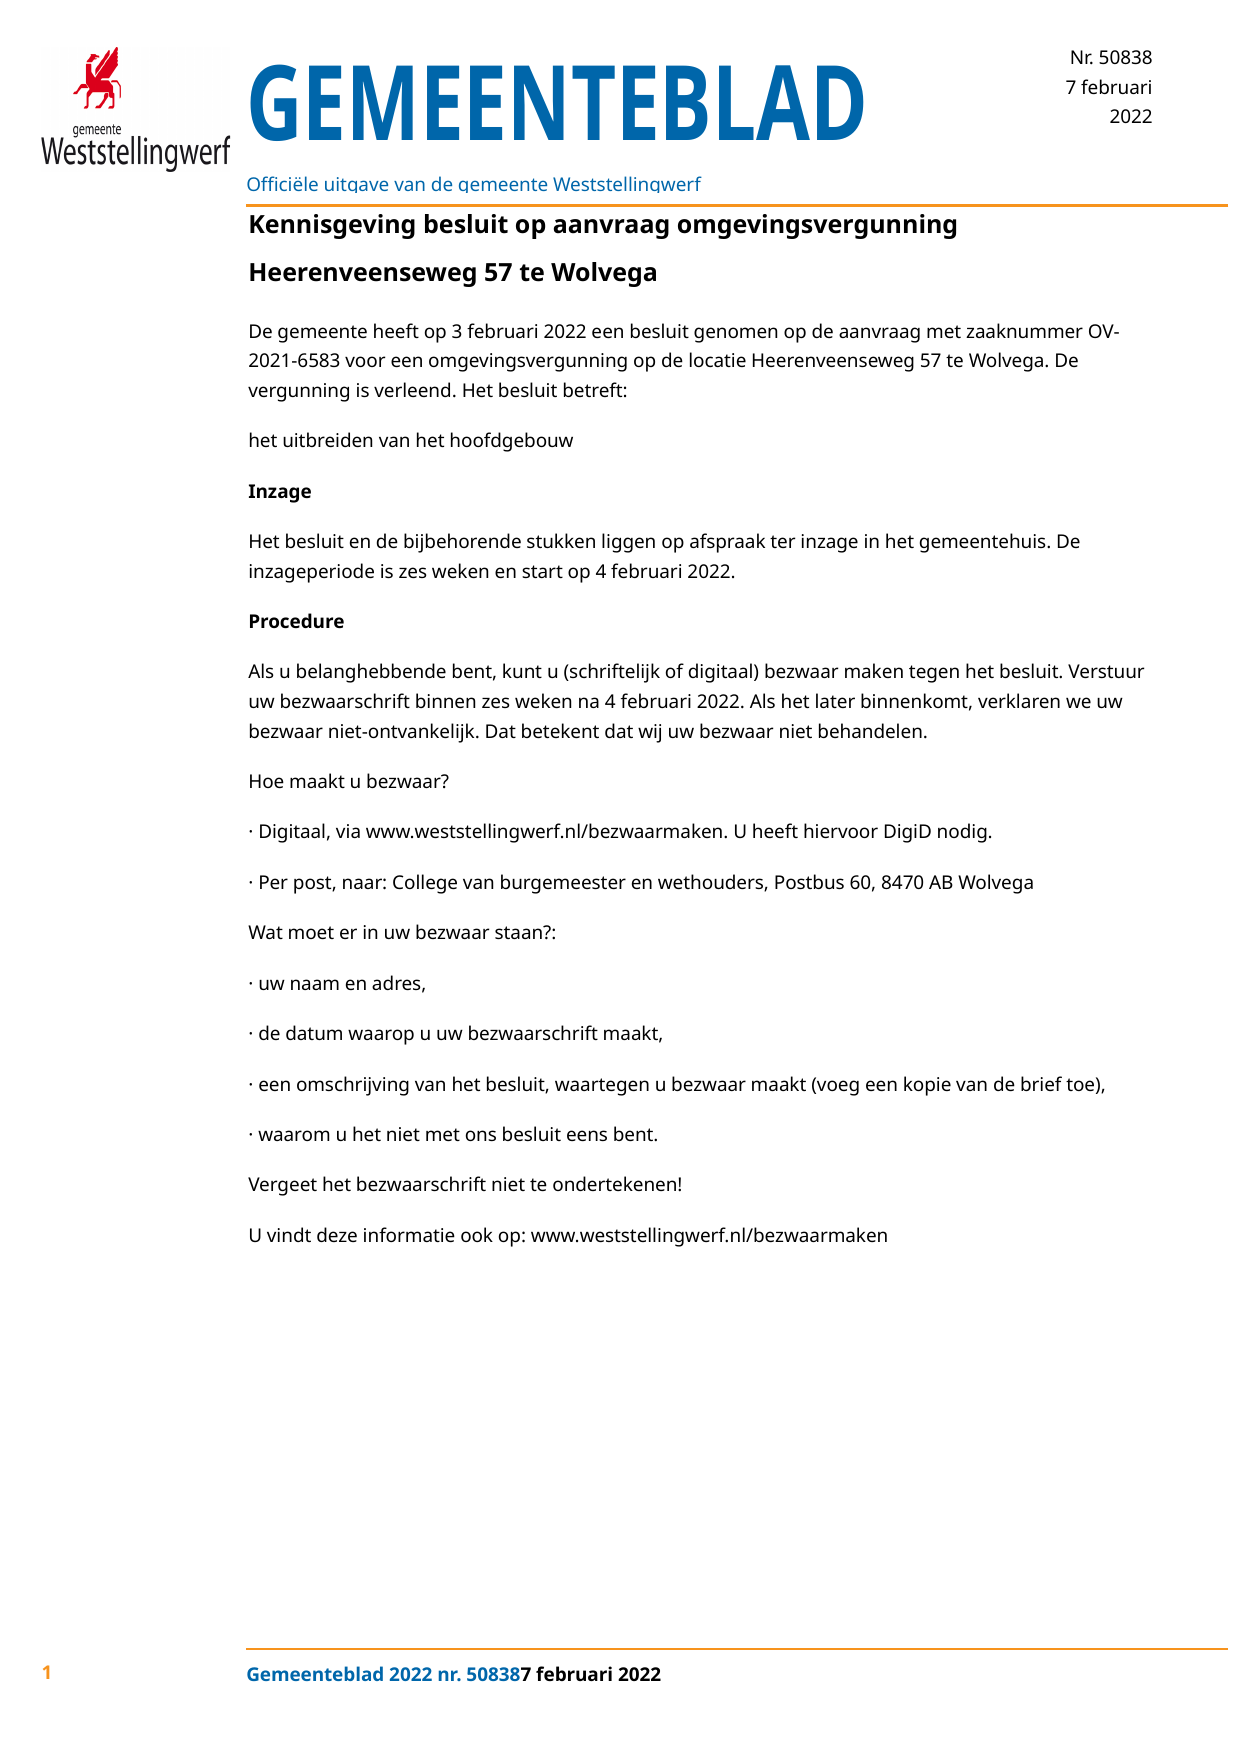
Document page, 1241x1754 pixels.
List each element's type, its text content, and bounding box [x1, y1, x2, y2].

text Hoe maakt u bezwaar? [248, 768, 1152, 794]
text · uw naam en adres, [248, 970, 1152, 996]
text Het besluit en de bijbehorende stukken liggen op afspraak ter inzage in het gemeentehuis. De inzageperiode is zes weken en start op 4 februari 2022. [248, 528, 1152, 584]
text · de datum waarop u uw bezwaarschrift maakt, [248, 1020, 1152, 1046]
text Kennisgeving besluit op aanvraag omgevingsvergunning Heerenveenseweg 57 te Wolvega [248, 207, 1152, 288]
text · Digitaal, via www.weststellingwerf.nl/bezwaarmaken. U heeft hiervoor DigiD nodig. [248, 819, 1152, 844]
text Wat moet er in uw bezwaar staan?: [248, 919, 1152, 945]
text De gemeente heeft op 3 februari 2022 een besluit genomen op de aanvraag met zaaknummer OV-2021-6583 voor een omgevingsvergunning op de locatie Heerenveenseweg 57 te Wolvega. De vergunning is verleend. Het besluit betreft: [248, 318, 1152, 403]
picture [41, 47, 231, 172]
text het uitbreiden van het hoofdgebouw [248, 427, 1152, 453]
text Vergeet het bezwaarschrift niet te ondertekenen! [248, 1172, 1152, 1197]
text Als u belanghebbende bent, kunt u (schriftelijk of digitaal) bezwaar maken tegen het besluit. Verstuur uw bezwaarschrift binnen zes weken na 4 februari 2022. Als het later binnenkomt, verklaren we uw bezwaar niet-ontvankelijk. Dat betekent dat wij uw bezwaar niet behandelen. [248, 659, 1152, 744]
text U vindt deze informatie ook op: www.weststellingwerf.nl/bezwaarmaken [248, 1222, 1152, 1248]
text · waarom u het niet met ons besluit eens bent. [248, 1121, 1152, 1147]
text Procedure [248, 608, 1152, 634]
text Inzage [248, 478, 1152, 504]
text · Per post, naar: College van burgemeester en wethouders, Postbus 60, 8470 AB Wolvega [248, 869, 1152, 895]
text · een omschrijving van het besluit, waartegen u bezwaar maakt (voeg een kopie van de brief toe), [248, 1071, 1152, 1097]
